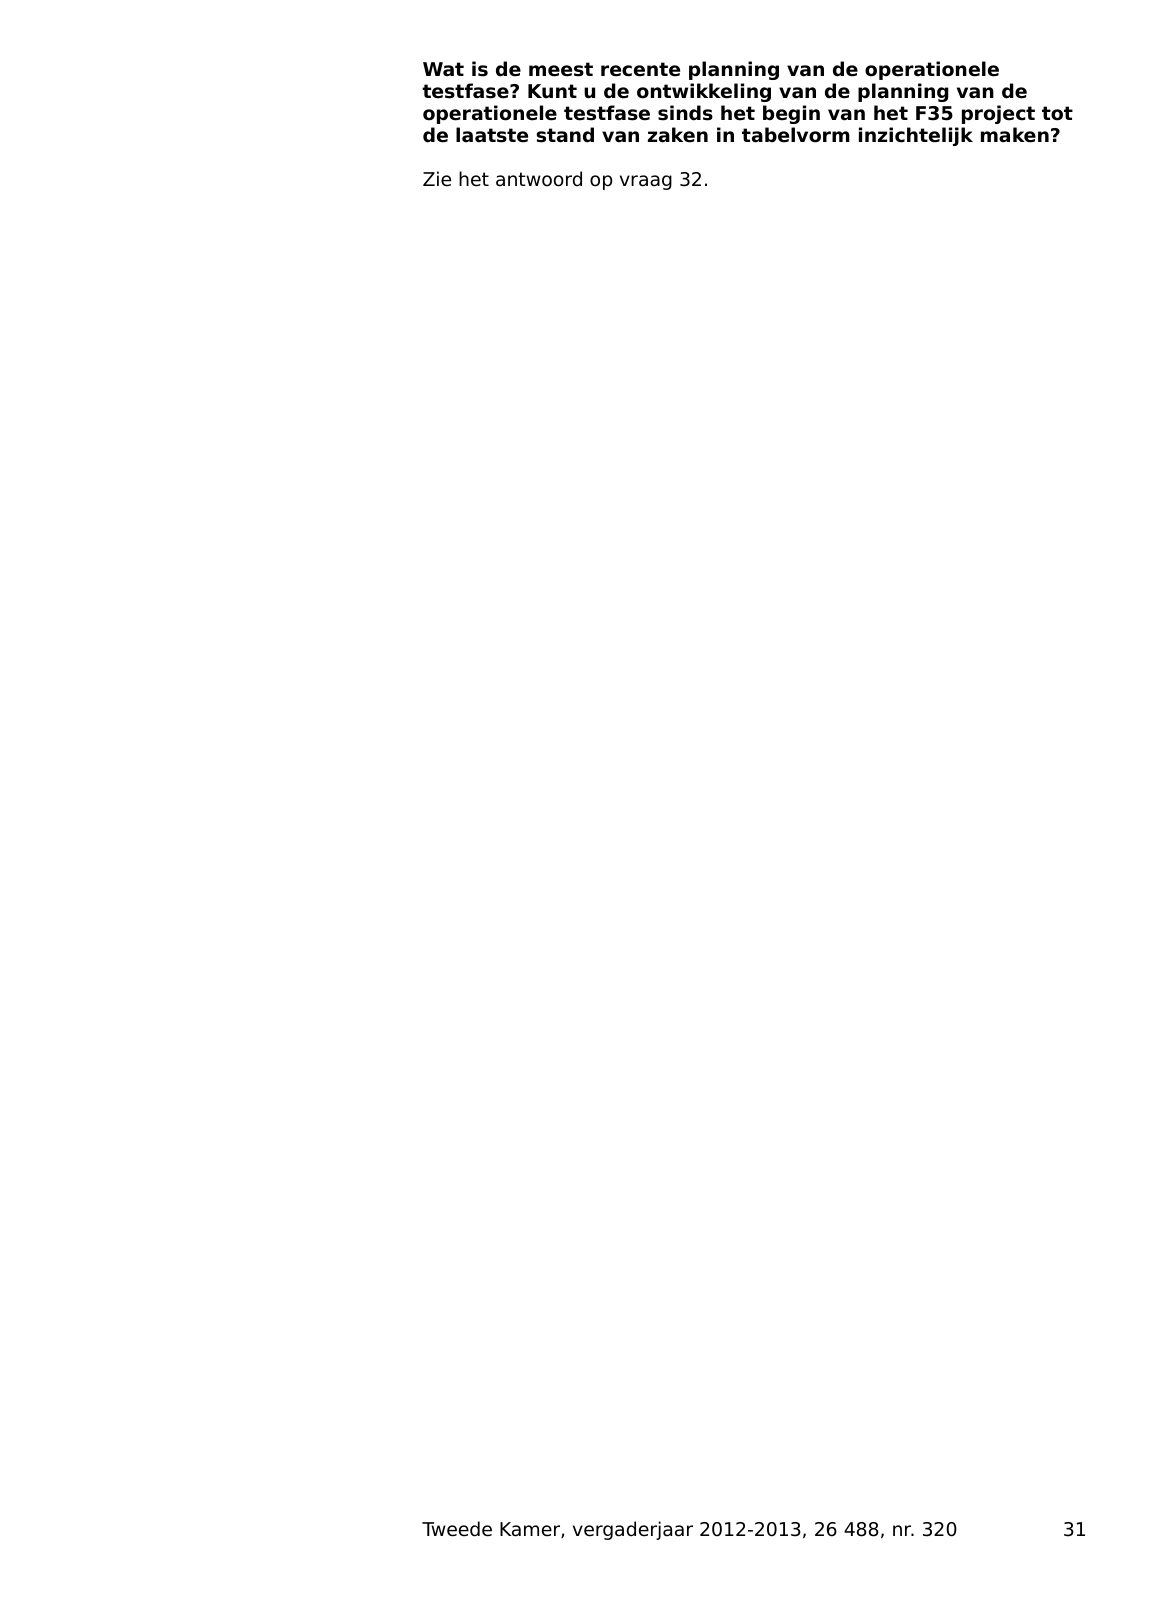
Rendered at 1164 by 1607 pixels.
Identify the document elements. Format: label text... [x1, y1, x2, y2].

text Zie het antwoord op vraag 32. [422, 169, 1087, 191]
text Wat is de meest recente planning van de operationele testfase? Kunt u de ontwikkeling van de planning van de operationele testfase sinds het begin van het F35 project tot de laatste stand van zaken in tabelvorm inzichtelijk maken? [422, 59, 1087, 147]
